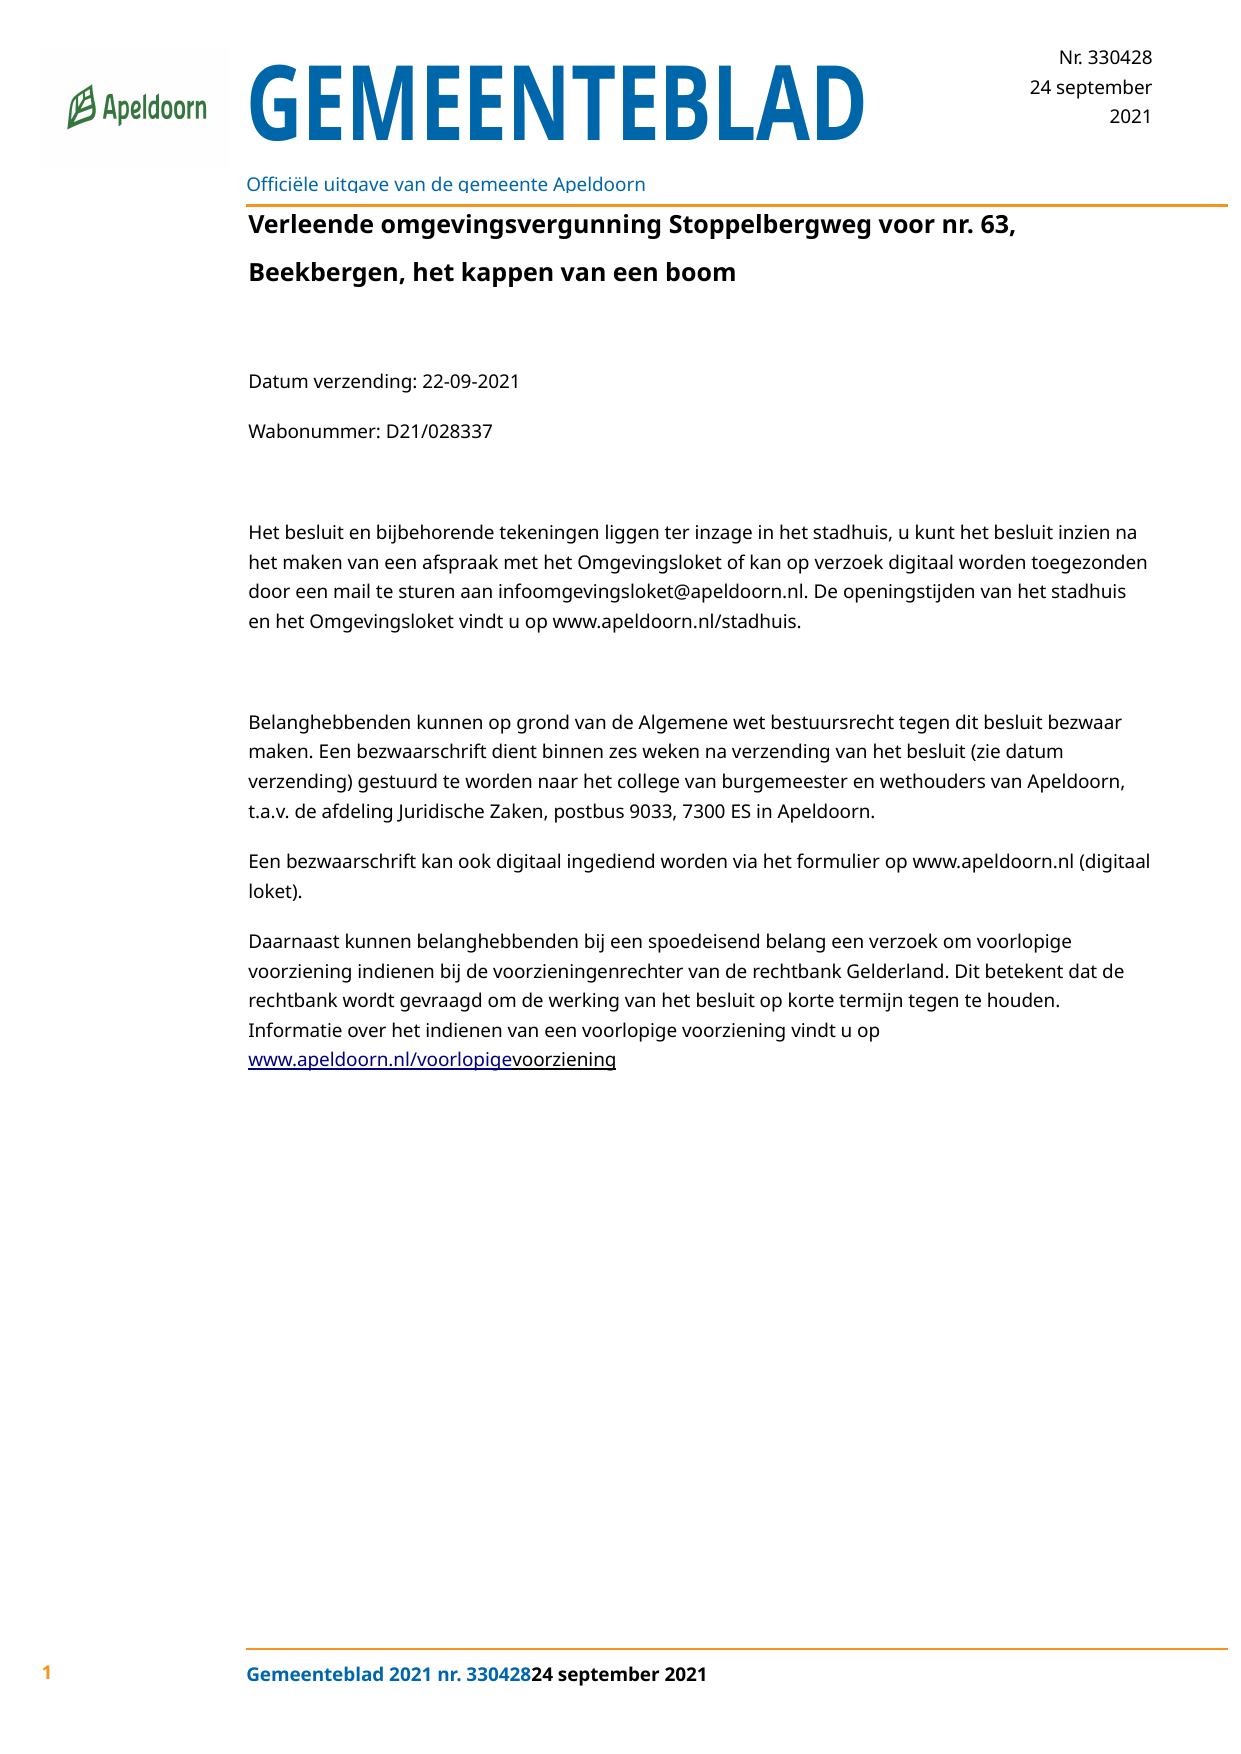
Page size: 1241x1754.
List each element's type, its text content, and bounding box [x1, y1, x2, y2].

picture [41, 47, 231, 172]
text Belanghebbenden kunnen op grond van de Algemene wet bestuursrecht tegen dit besluit bezwaar maken. Een bezwaarschrift dient binnen zes weken na verzending van het besluit (zie datum verzending) gestuurd te worden naar het college van burgemeester en wethouders van Apeldoorn, t.a.v. de afdeling Juridische Zaken, postbus 9033, 7300 ES in Apeldoorn. [248, 709, 1152, 824]
text Een bezwaarschrift kan ook digitaal ingediend worden via het formulier op www.apeldoorn.nl (digitaal loket). [248, 848, 1152, 904]
text Daarnaast kunnen belanghebbenden bij een spoedeisend belang een verzoek om voorlopige voorziening indienen bij de voorzieningenrechter van de rechtbank Gelderland. Dit betekent dat de rechtbank wordt gevraagd om de werking van het besluit op korte termijn tegen te houden. Informatie over het indienen van een voorlopige voorziening vindt u op www.apeldoorn.nl/voorlopigevoorziening [248, 928, 1152, 1072]
text Verleende omgevingsvergunning Stoppelbergweg voor nr. 63, Beekbergen, het kappen van een boom [248, 207, 1152, 288]
text Het besluit en bijbehorende tekeningen liggen ter inzage in het stadhuis, u kunt het besluit inzien na het maken van een afspraak met het Omgevingsloket of kan op verzoek digitaal worden toegezonden door een mail te sturen aan infoomgevingsloket@apeldoorn.nl. De openingstijden van het stadhuis en het Omgevingsloket vindt u op www.apeldoorn.nl/stadhuis. [248, 519, 1152, 634]
text Wabonummer: D21/028337 [248, 419, 1152, 444]
text Datum verzending: 22-09-2021 [248, 368, 1152, 394]
